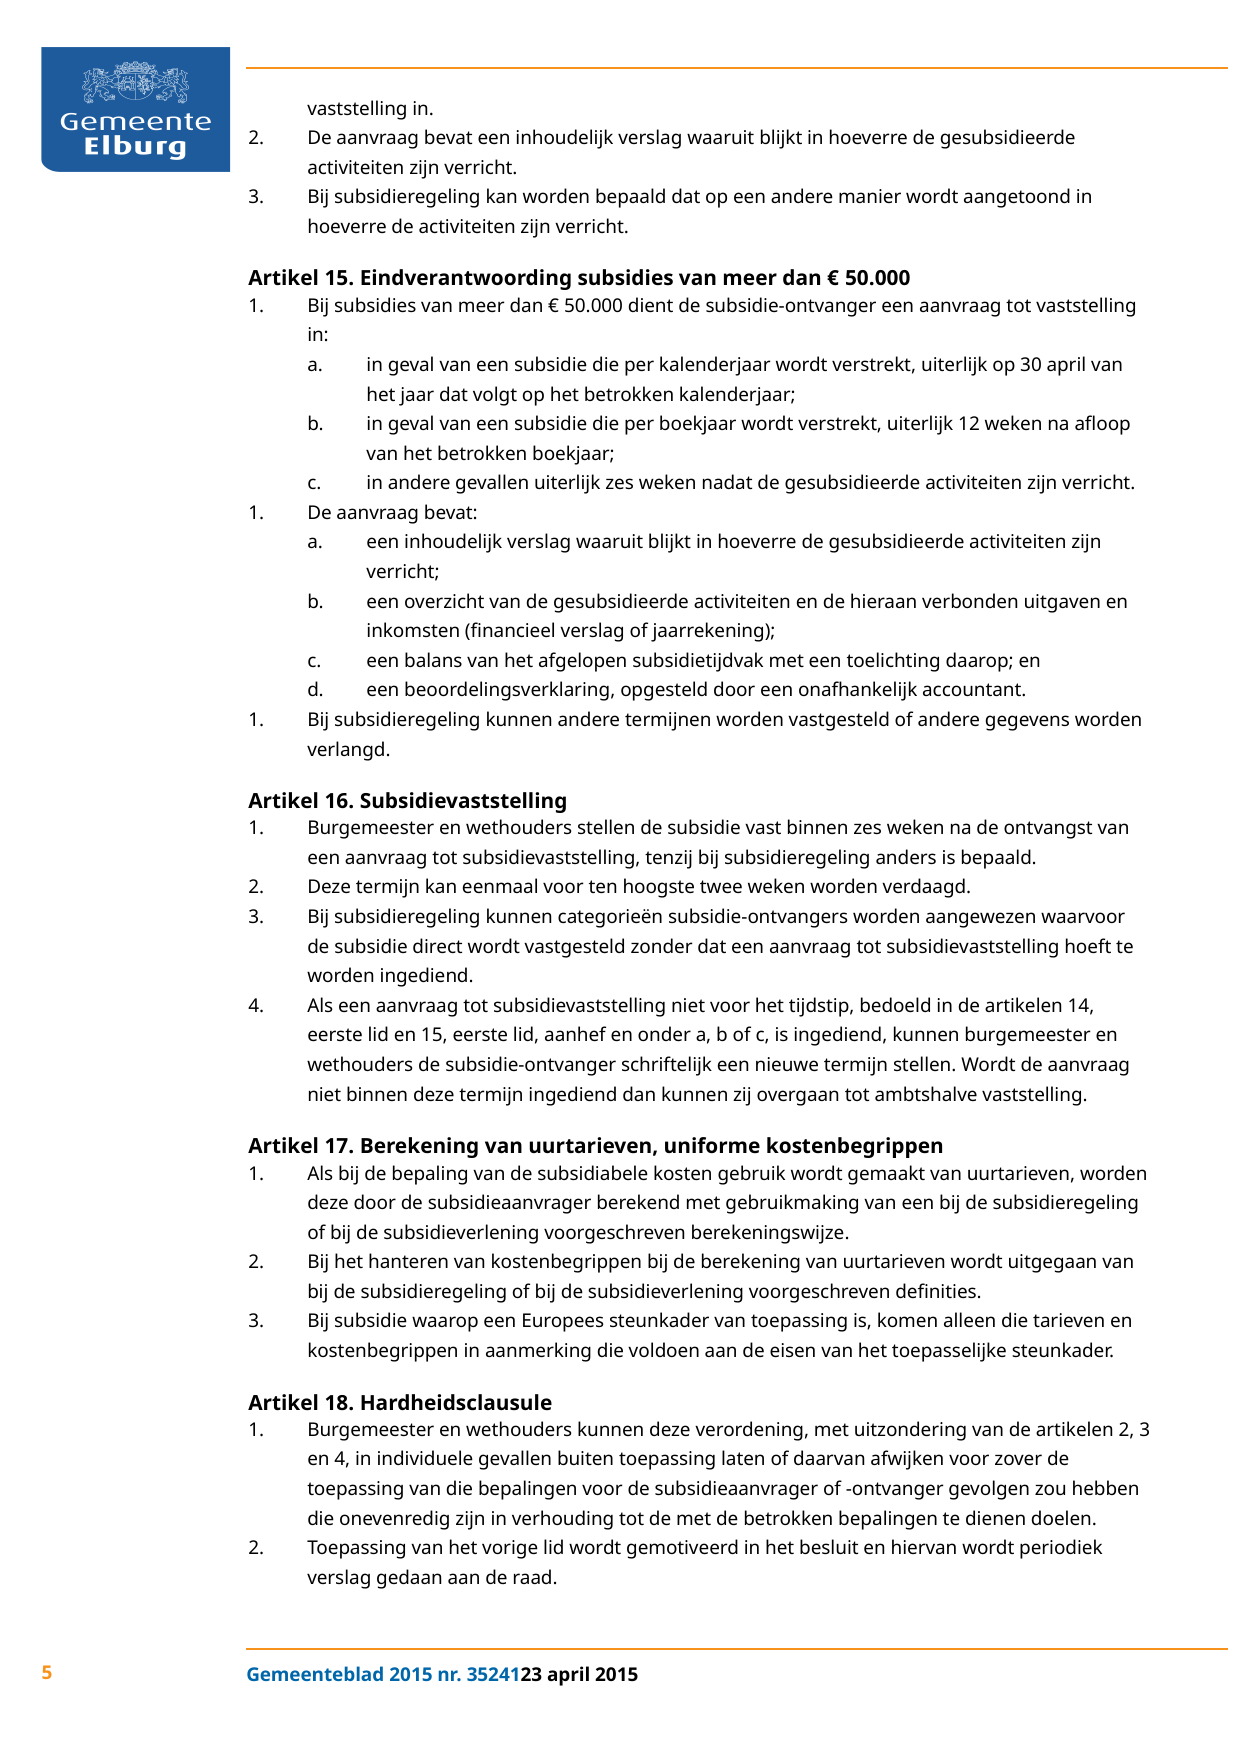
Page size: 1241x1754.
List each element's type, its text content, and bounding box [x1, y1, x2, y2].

list Bij subsidie waarop een Europees steunkader van toepassing is, komen alleen die tarieven en kostenbegrippen in aanmerking die voldoen aan de eisen van het toepasselijke steunkader. [248, 1308, 1152, 1363]
text Artikel 15. Eindverantwoording subsidies van meer dan € 50.000 [248, 263, 1152, 292]
list Bij het hanteren van kostenbegrippen bij de berekening van uurtarieven wordt uitgegaan van bij de subsidieregeling of bij de subsidieverlening voorgeschreven definities. [248, 1248, 1152, 1304]
picture [41, 47, 231, 172]
list een beoordelingsverklaring, opgesteld door een onafhankelijk accountant. [307, 677, 1152, 702]
list in andere gevallen uiterlijk zes weken nadat de gesubsidieerde activiteiten zijn verricht. [307, 469, 1152, 495]
list een inhoudelijk verslag waaruit blijkt in hoeverre de gesubsidieerde activiteiten zijn verricht; [307, 529, 1152, 584]
list in geval van een subsidie die per kalenderjaar wordt verstrekt, uiterlijk op 30 april van het jaar dat volgt op het betrokken kalenderjaar; [307, 351, 1152, 406]
list Bij subsidies van meer dan € 50.000 dient de subsidie-ontvanger een aanvraag tot vaststelling in: [248, 292, 1152, 347]
list Burgemeester en wethouders stellen de subsidie vast binnen zes weken na de ontvangst van een aanvraag tot subsidievaststelling, tenzij bij subsidieregeling anders is bepaald. [248, 814, 1152, 870]
list Bij subsidieregeling kunnen categorieën subsidie-ontvangers worden aangewezen waarvoor de subsidie direct wordt vastgesteld zonder dat een aanvraag tot subsidievaststelling hoeft te worden ingediend. [248, 903, 1152, 988]
list De aanvraag bevat: [248, 499, 1152, 525]
list Bij subsidieregeling kan worden bepaald dat op een andere manier wordt aangetoond in hoeverre de activiteiten zijn verricht. [248, 183, 1152, 239]
text Artikel 18. Hardheidsclausule [248, 1388, 1152, 1416]
list De aanvraag bevat een inhoudelijk verslag waaruit blijkt in hoeverre de gesubsidieerde activiteiten zijn verricht. [248, 124, 1152, 180]
list Burgemeester en wethouders kunnen deze verordening, met uitzondering van de artikelen 2, 3 en 4, in individuele gevallen buiten toepassing laten of daarvan afwijken voor zover de toepassing van die bepalingen voor de subsidieaanvrager of -ontvanger gevolgen zou hebben die onevenredig zijn in verhouding tot de met de betrokken bepalingen te dienen doelen. [248, 1416, 1152, 1531]
list Als een aanvraag tot subsidievaststelling niet voor het tijdstip, bedoeld in de artikelen 14, eerste lid en 15, eerste lid, aanhef en onder a, b of c, is ingediend, kunnen burgemeester en wethouders de subsidie-ontvanger schriftelijk een nieuwe termijn stellen. Wordt de aanvraag niet binnen deze termijn ingediend dan kunnen zij overgaan tot ambtshalve vaststelling. [248, 992, 1152, 1107]
list Deze termijn kan eenmaal voor ten hoogste twee weken worden verdaagd. [248, 874, 1152, 899]
list Toepassing van het vorige lid wordt gemotiveerd in het besluit en hiervan wordt periodiek verslag gedaan aan de raad. [248, 1534, 1152, 1590]
text Artikel 17. Berekening van uurtarieven, uniforme kostenbegrippen [248, 1131, 1152, 1160]
list Als bij de bepaling van de subsidiabele kosten gebruik wordt gemaakt van uurtarieven, worden deze door de subsidieaanvrager berekend met gebruikmaking van een bij de subsidieregeling of bij de subsidieverlening voorgeschreven berekeningswijze. [248, 1160, 1152, 1244]
list een balans van het afgelopen subsidietijdvak met een toelichting daarop; en [307, 647, 1152, 673]
list in geval van een subsidie die per boekjaar wordt verstrekt, uiterlijk 12 weken na afloop van het betrokken boekjaar; [307, 410, 1152, 466]
list vaststelling in. [248, 95, 1152, 121]
list Bij subsidieregeling kunnen andere termijnen worden vastgesteld of andere gegevens worden verlangd. [248, 706, 1152, 761]
text Artikel 16. Subsidievaststelling [248, 786, 1152, 814]
list een overzicht van de gesubsidieerde activiteiten en de hieraan verbonden uitgaven en inkomsten (financieel verslag of jaarrekening); [307, 588, 1152, 643]
